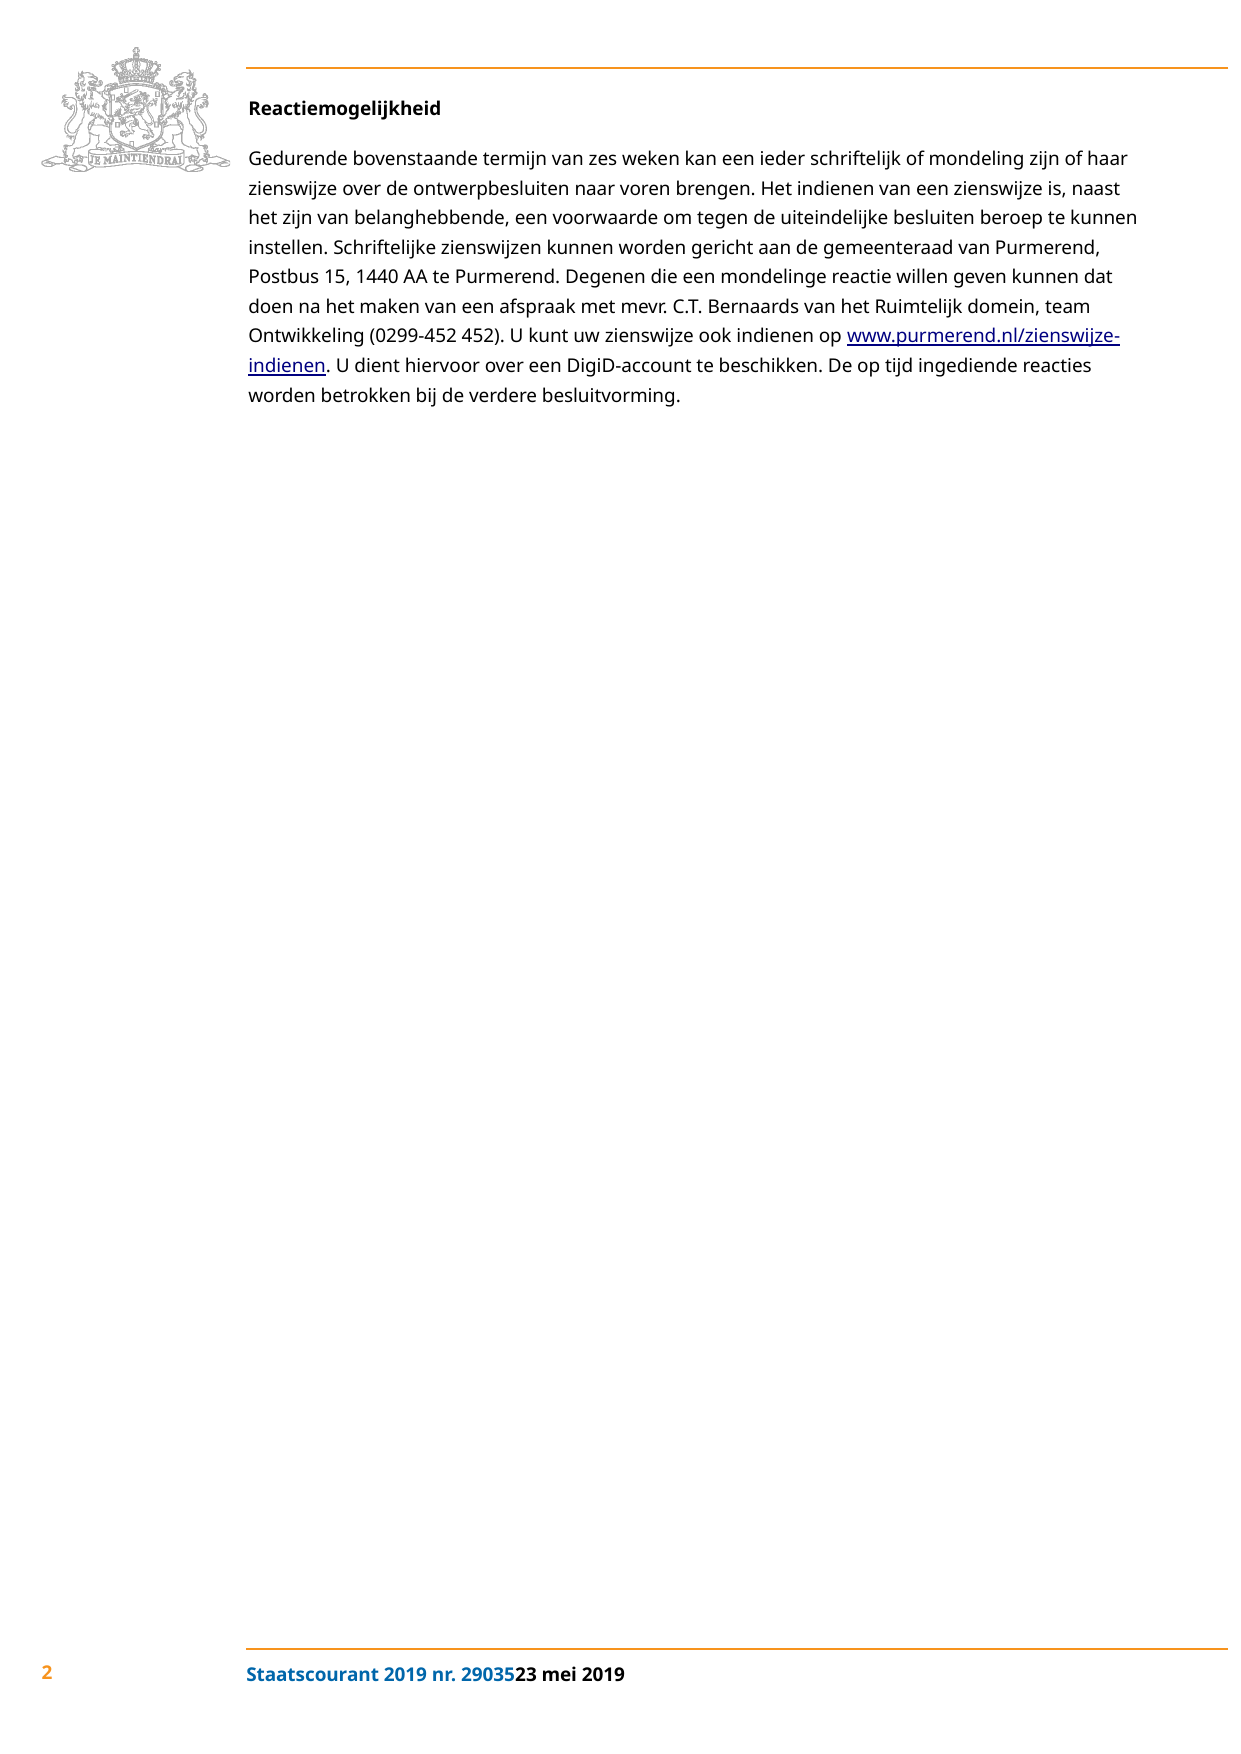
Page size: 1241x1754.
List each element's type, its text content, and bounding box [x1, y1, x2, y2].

picture [41, 47, 231, 172]
text Gedurende bovenstaande termijn van zes weken kan een ieder schriftelijk of mondeling zijn of haar zienswijze over de ontwerpbesluiten naar voren brengen. Het indienen van een zienswijze is, naast het zijn van belanghebbende, een voorwaarde om tegen de uiteindelijke besluiten beroep te kunnen instellen. Schriftelijke zienswijzen kunnen worden gericht aan de gemeenteraad van Purmerend, Postbus 15, 1440 AA te Purmerend. Degenen die een mondelinge reactie willen geven kunnen dat doen na het maken van een afspraak met mevr. C.T. Bernaards van het Ruimtelijk domein, team Ontwikkeling (0299-452 452). U kunt uw zienswijze ook indienen op www.purmerend.nl/zienswijze-indienen. U dient hiervoor over een DigiD-account te beschikken. De op tijd ingediende reacties worden betrokken bij de verdere besluitvorming. [248, 145, 1152, 408]
text Reactiemogelijkheid [248, 95, 1152, 121]
